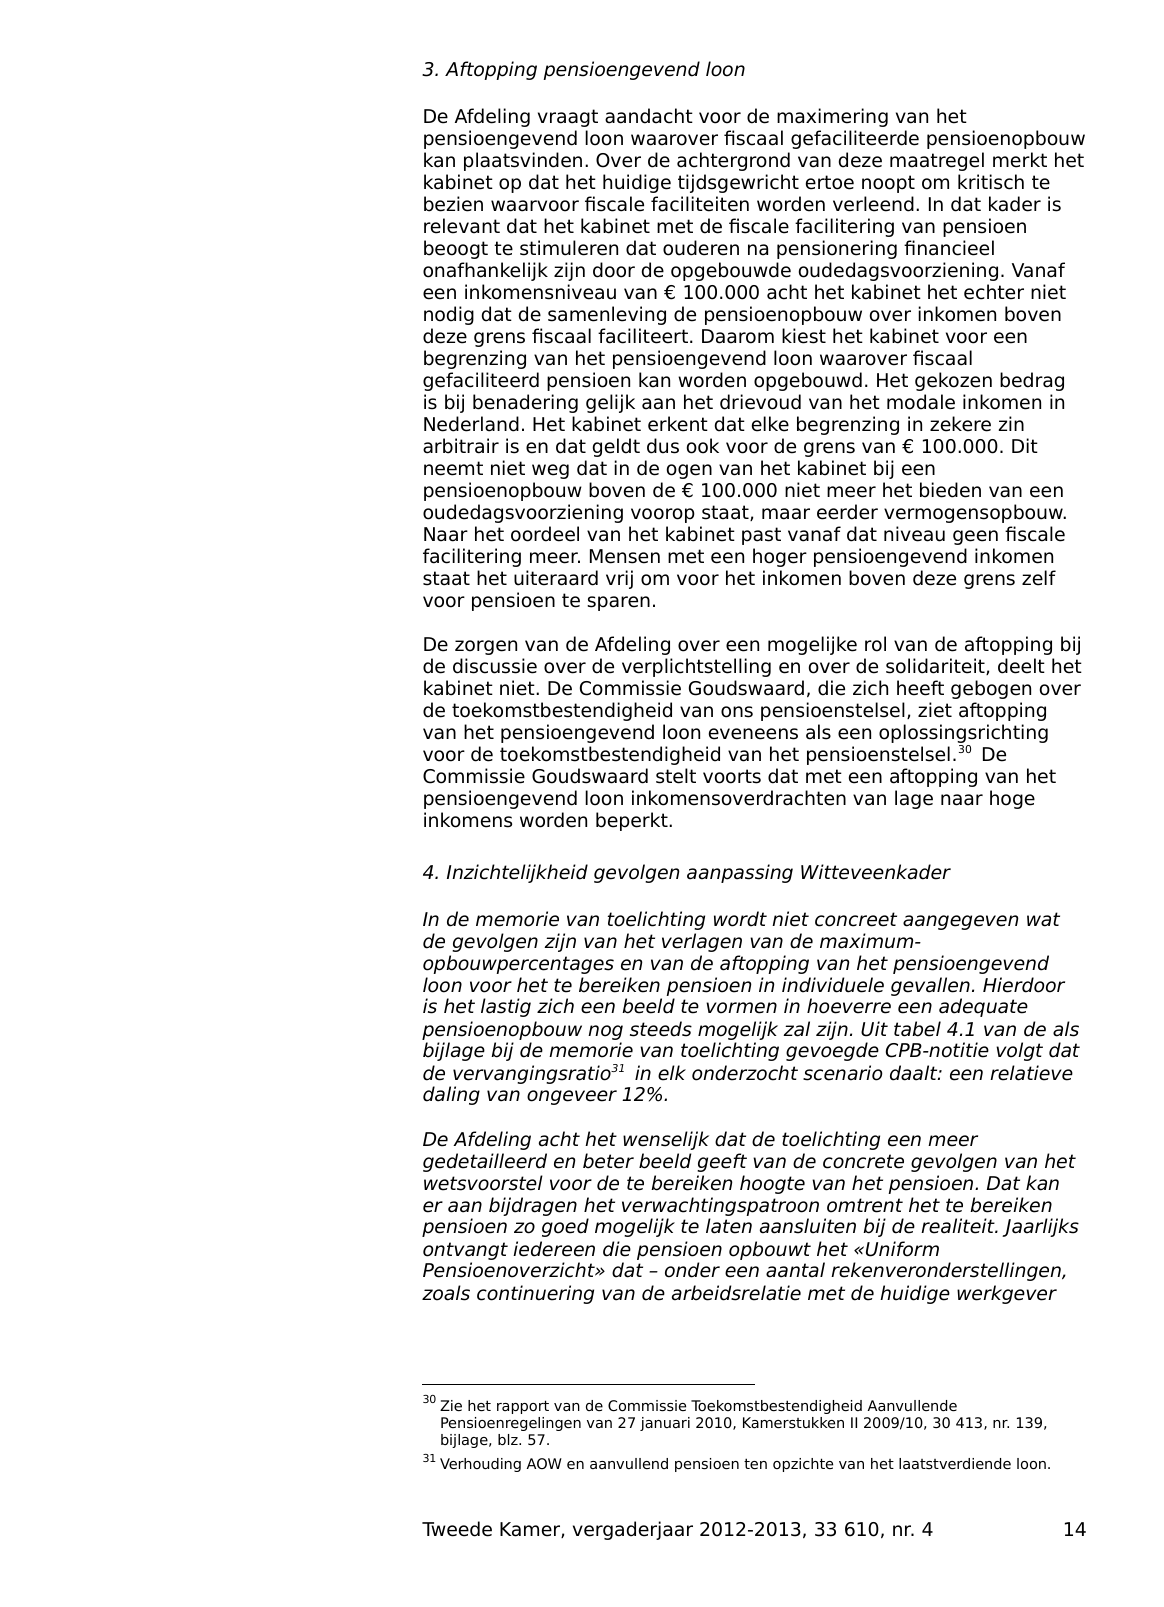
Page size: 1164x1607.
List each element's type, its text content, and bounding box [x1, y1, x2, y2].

text Verhouding AOW en aanvullend pensioen ten opzichte van het laatstverdiende loon. [422, 1452, 1087, 1474]
text De Afdeling acht het wenselijk dat de toelichting een meer gedetailleerd en beter beeld geeft van de concrete gevolgen van het wetsvoorstel voor de te bereiken hoogte van het pensioen. Dat kan er aan bijdragen het verwachtingspatroon omtrent het te bereiken pensioen zo goed mogelijk te laten aansluiten bij de realiteit. Jaarlijks ontvangt iedereen die pensioen opbouwt het «Uniform Pensioenoverzicht» dat – onder een aantal rekenveronderstellingen, zoals continuering van de arbeidsrelatie met de huidige werkgever [422, 1128, 1087, 1304]
text In de memorie van toelichting wordt niet concreet aangegeven wat de gevolgen zijn van het verlagen van de maximum-opbouwpercentages en van de aftopping van het pensioengevend loon voor het te bereiken pensioen in individuele gevallen. Hierdoor is het lastig zich een beeld te vormen in hoeverre een adequate pensioenopbouw nog steeds mogelijk zal zijn. Uit tabel 4.1 van de als bijlage bij de memorie van toelichting gevoegde CPB-notitie volgt dat de vervangingsratio in elk onderzocht scenario daalt: een relatieve daling van ongeveer 12%. [422, 908, 1087, 1106]
text De Afdeling vraagt aandacht voor de maximering van het pensioengevend loon waarover fiscaal gefaciliteerde pensioenopbouw kan plaatsvinden. Over de achtergrond van deze maatregel merkt het kabinet op dat het huidige tijdsgewricht ertoe noopt om kritisch te bezien waarvoor fiscale faciliteiten worden verleend. In dat kader is relevant dat het kabinet met de fiscale facilitering van pensioen beoogt te stimuleren dat ouderen na pensionering financieel onafhankelijk zijn door de opgebouwde oudedagsvoorziening. Vanaf een inkomensniveau van € 100.000 acht het kabinet het echter niet nodig dat de samenleving de pensioenopbouw over inkomen boven deze grens fiscaal faciliteert. Daarom kiest het kabinet voor een begrenzing van het pensioengevend loon waarover fiscaal gefaciliteerd pensioen kan worden opgebouwd. Het gekozen bedrag is bij benadering gelijk aan het drievoud van het modale inkomen in Nederland. Het kabinet erkent dat elke begrenzing in zekere zin arbitrair is en dat geldt dus ook voor de grens van € 100.000. Dit neemt niet weg dat in de ogen van het kabinet bij een pensioenopbouw boven de € 100.000 niet meer het bieden van een oudedagsvoorziening voorop staat, maar eerder vermogensopbouw. Naar het oordeel van het kabinet past vanaf dat niveau geen fiscale facilitering meer. Mensen met een hoger pensioengevend inkomen staat het uiteraard vrij om voor het inkomen boven deze grens zelf voor pensioen te sparen. [422, 106, 1087, 612]
text De zorgen van de Afdeling over een mogelijke rol van de aftopping bij de discussie over de verplichtstelling en over de solidariteit, deelt het kabinet niet. De Commissie Goudswaard, die zich heeft gebogen over de toekomstbestendigheid van ons pensioenstelsel, ziet aftopping van het pensioengevend loon eveneens als een oplossingsrichting voor de toekomstbestendigheid van het pensioenstelsel. De Commissie Goudswaard stelt voorts dat met een aftopping van het pensioengevend loon inkomensoverdrachten van lage naar hoge inkomens worden beperkt. [422, 634, 1087, 832]
subtitle 3. Aftopping pensioengevend loon [422, 59, 1087, 81]
subtitle 4. Inzichtelijkheid gevolgen aanpassing Witteveenkader [422, 862, 1087, 883]
text Zie het rapport van de Commissie Toekomstbestendigheid Aanvullende Pensioenregelingen van 27 januari 2010, Kamerstukken II 2009/10, 30 413, nr. 139, bijlage, blz. 57. [422, 1393, 1087, 1449]
